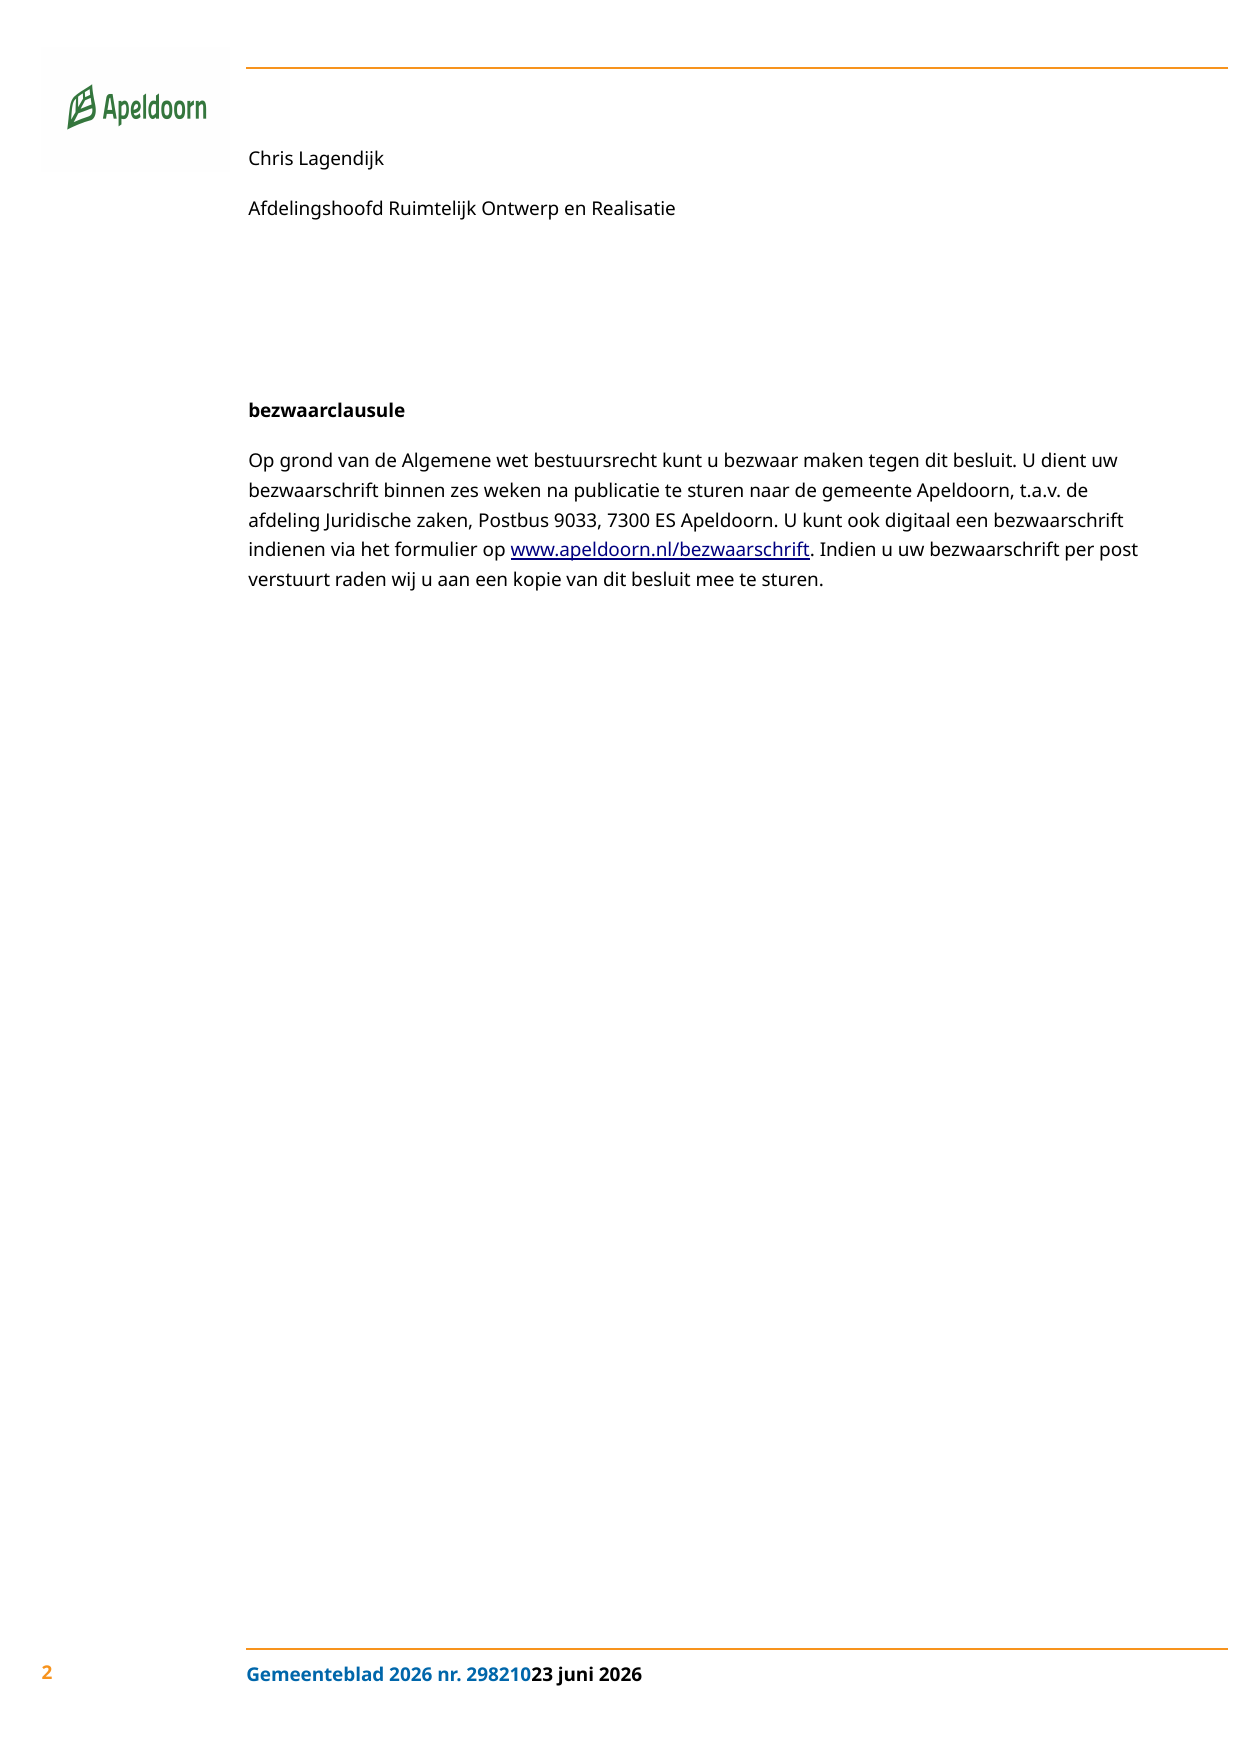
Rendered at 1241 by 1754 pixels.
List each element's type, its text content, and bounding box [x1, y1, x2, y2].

text Chris Lagendijk [248, 145, 1152, 171]
picture [41, 47, 231, 172]
text Afdelingshoofd Ruimtelijk Ontwerp en Realisatie [248, 196, 1152, 221]
text Op grond van de Algemene wet bestuursrecht kunt u bezwaar maken tegen dit besluit. U dient uw bezwaarschrift binnen zes weken na publicatie te sturen naar de gemeente Apeldoorn, t.a.v. de afdeling Juridische zaken, Postbus 9033, 7300 ES Apeldoorn. U kunt ook digitaal een bezwaarschrift indienen via het formulier op www.apeldoorn.nl/bezwaarschrift. Indien u uw bezwaarschrift per post verstuurt raden wij u aan een kopie van dit besluit mee te sturen. [248, 448, 1152, 592]
text bezwaarclausule [248, 397, 1152, 423]
